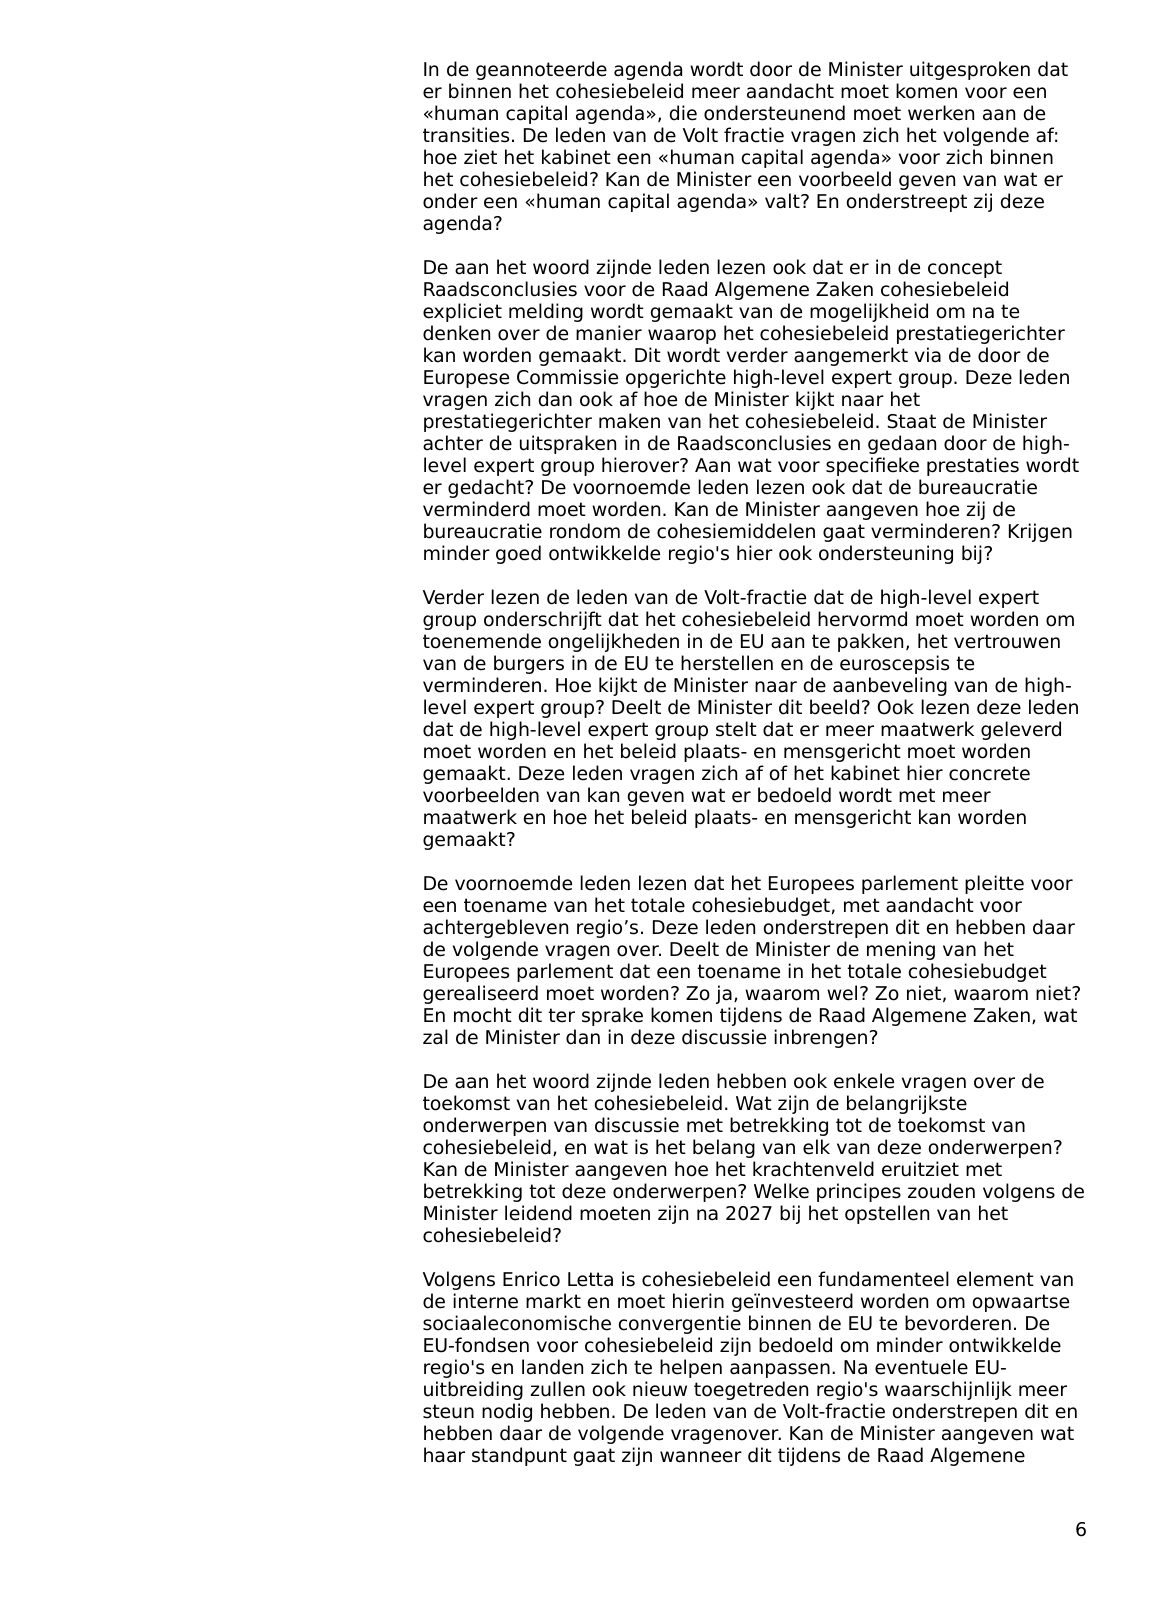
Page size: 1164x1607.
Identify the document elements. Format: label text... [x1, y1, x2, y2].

text Verder lezen de leden van de Volt-fractie dat de high-level expert group onderschrijft dat het cohesiebeleid hervormd moet worden om toenemende ongelijkheden in de EU aan te pakken, het vertrouwen van de burgers in de EU te herstellen en de euroscepsis te verminderen. Hoe kijkt de Minister naar de aanbeveling van de high-level expert group? Deelt de Minister dit beeld? Ook lezen deze leden dat de high-level expert group stelt dat er meer maatwerk geleverd moet worden en het beleid plaats- en mensgericht moet worden gemaakt. Deze leden vragen zich af of het kabinet hier concrete voorbeelden van kan geven wat er bedoeld wordt met meer maatwerk en hoe het beleid plaats- en mensgericht kan worden gemaakt? [422, 587, 1087, 851]
text De voornoemde leden lezen dat het Europees parlement pleitte voor een toename van het totale cohesiebudget, met aandacht voor achtergebleven regio’s. Deze leden onderstrepen dit en hebben daar de volgende vragen over. Deelt de Minister de mening van het Europees parlement dat een toename in het totale cohesiebudget gerealiseerd moet worden? Zo ja, waarom wel? Zo niet, waarom niet? En mocht dit ter sprake komen tijdens de Raad Algemene Zaken, wat zal de Minister dan in deze discussie inbrengen? [422, 873, 1087, 1049]
text De aan het woord zijnde leden hebben ook enkele vragen over de toekomst van het cohesiebeleid. Wat zijn de belangrijkste onderwerpen van discussie met betrekking tot de toekomst van cohesiebeleid, en wat is het belang van elk van deze onderwerpen? Kan de Minister aangeven hoe het krachtenveld eruitziet met betrekking tot deze onderwerpen? Welke principes zouden volgens de Minister leidend moeten zijn na 2027 bij het opstellen van het cohesiebeleid? [422, 1071, 1087, 1247]
text In de geannoteerde agenda wordt door de Minister uitgesproken dat er binnen het cohesiebeleid meer aandacht moet komen voor een «human capital agenda», die ondersteunend moet werken aan de transities. De leden van de Volt fractie vragen zich het volgende af: hoe ziet het kabinet een «human capital agenda» voor zich binnen het cohesiebeleid? Kan de Minister een voorbeeld geven van wat er onder een «human capital agenda» valt? En onderstreept zij deze agenda? [422, 59, 1087, 235]
text De aan het woord zijnde leden lezen ook dat er in de concept Raadsconclusies voor de Raad Algemene Zaken cohesiebeleid expliciet melding wordt gemaakt van de mogelijkheid om na te denken over de manier waarop het cohesiebeleid prestatiegerichter kan worden gemaakt. Dit wordt verder aangemerkt via de door de Europese Commissie opgerichte high-level expert group. Deze leden vragen zich dan ook af hoe de Minister kijkt naar het prestatiegerichter maken van het cohesiebeleid. Staat de Minister achter de uitspraken in de Raadsconclusies en gedaan door de high-level expert group hierover? Aan wat voor specifieke prestaties wordt er gedacht? De voornoemde leden lezen ook dat de bureaucratie verminderd moet worden. Kan de Minister aangeven hoe zij de bureaucratie rondom de cohesiemiddelen gaat verminderen? Krijgen minder goed ontwikkelde regio's hier ook ondersteuning bij? [422, 257, 1087, 565]
text Volgens Enrico Letta is cohesiebeleid een fundamenteel element van de interne markt en moet hierin geïnvesteerd worden om opwaartse sociaaleconomische convergentie binnen de EU te bevorderen. De EU-fondsen voor cohesiebeleid zijn bedoeld om minder ontwikkelde regio's en landen zich te helpen aanpassen. Na eventuele EU-uitbreiding zullen ook nieuw toegetreden regio's waarschijnlijk meer steun nodig hebben. De leden van de Volt-fractie onderstrepen dit en hebben daar de volgende vragenover. Kan de Minister aangeven wat haar standpunt gaat zijn wanneer dit tijdens de Raad Algemene [422, 1269, 1087, 1467]
